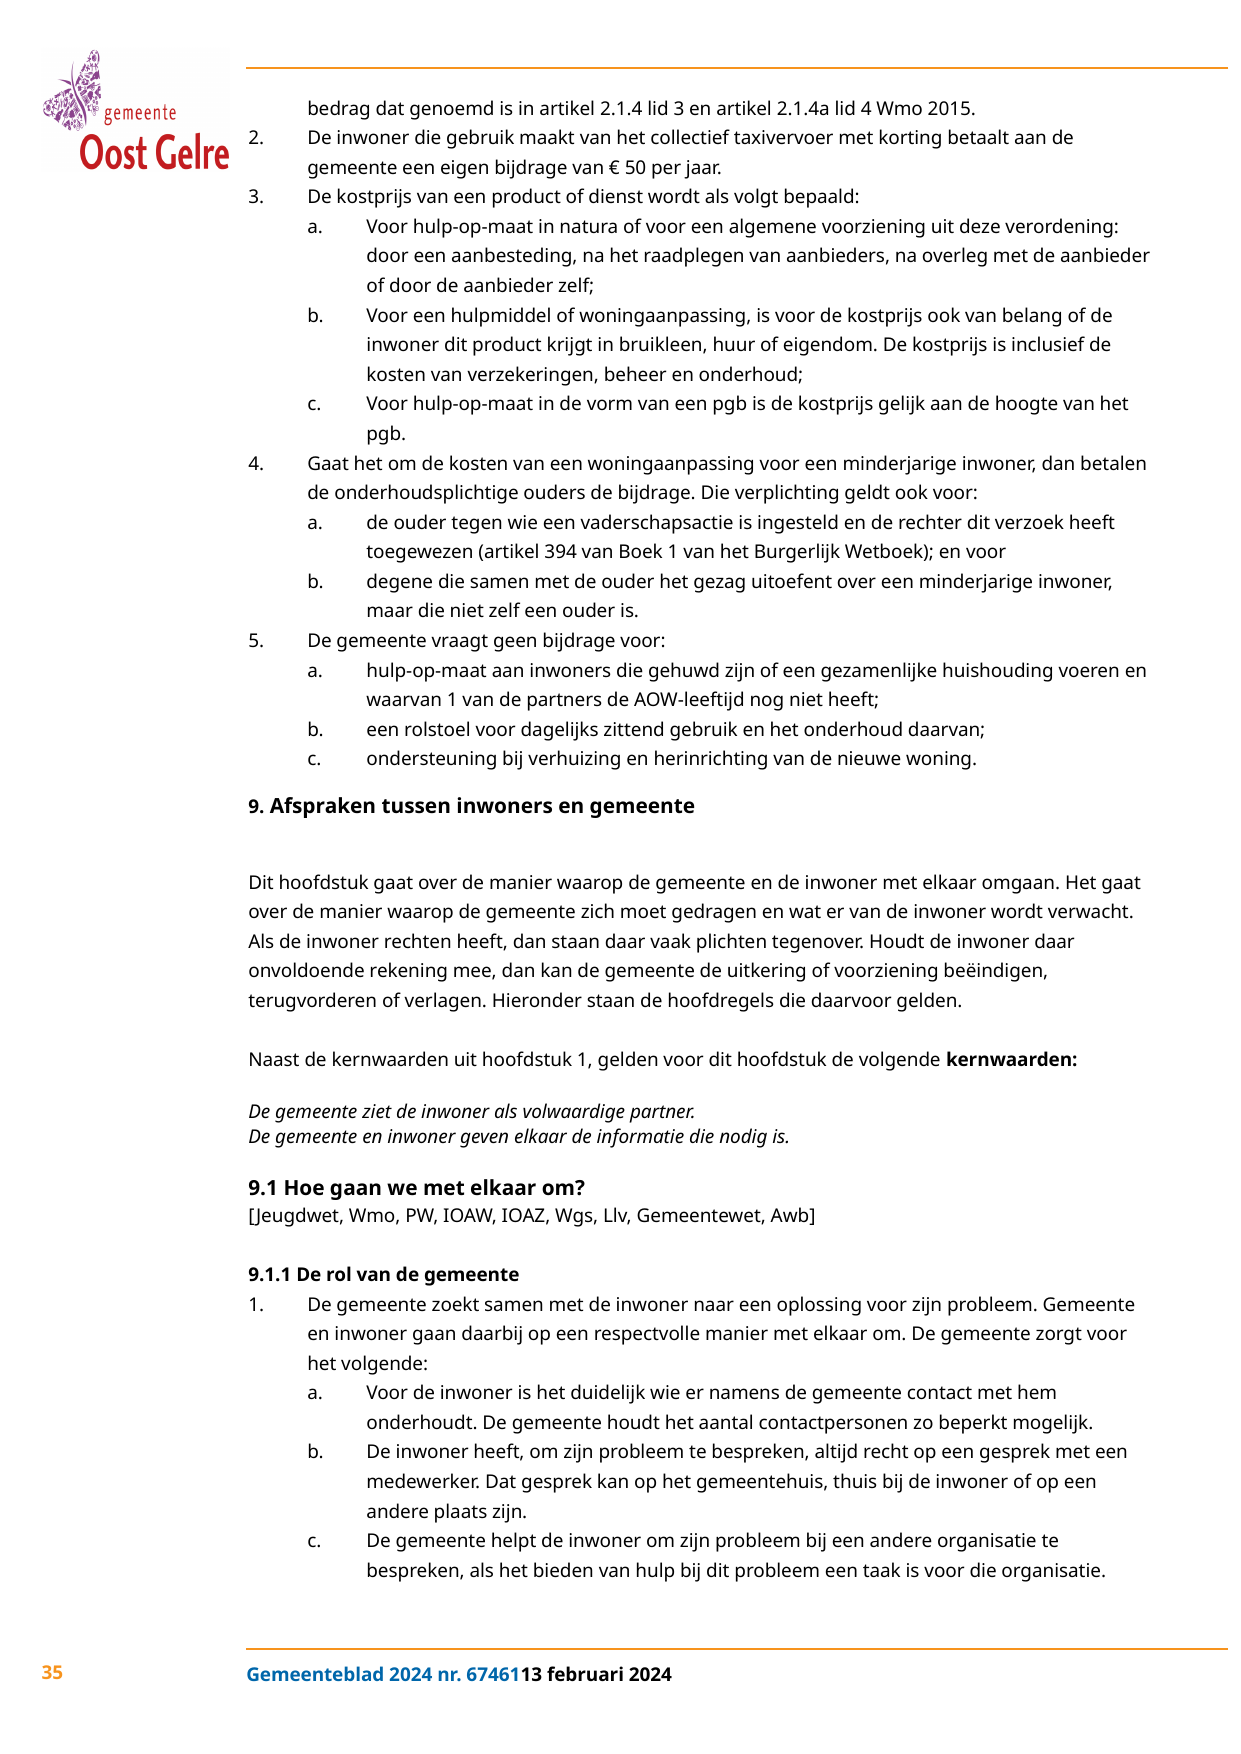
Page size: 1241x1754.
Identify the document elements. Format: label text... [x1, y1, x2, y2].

list De kostprijs van een product of dienst wordt als volgt bepaald: [248, 183, 1152, 209]
list de ouder tegen wie een vaderschapsactie is ingesteld en de rechter dit verzoek heeft toegewezen (artikel 394 van Boek 1 van het Burgerlijk Wetboek); en voor [307, 509, 1152, 564]
text Dit hoofdstuk gaat over de manier waarop de gemeente en de inwoner met elkaar omgaan. Het gaat over de manier waarop de gemeente zich moet gedragen en wat er van de inwoner wordt verwacht. Als de inwoner rechten heeft, dan staan daar vaak plichten tegenover. Houdt de inwoner daar onvoldoende rekening mee, dan kan de gemeente de uitkering of voorziening beëindigen, terugvorderen of verlagen. Hieronder staan de hoofdregels die daarvoor gelden. [248, 869, 1152, 1013]
list bedrag dat genoemd is in artikel 2.1.4 lid 3 en artikel 2.1.4a lid 4 Wmo 2015. [248, 95, 1152, 121]
text 9. Afspraken tussen inwoners en gemeente [248, 791, 1152, 820]
list De gemeente zoekt samen met de inwoner naar een oplossing voor zijn probleem. Gemeente en inwoner gaan daarbij op een respectvolle manier met elkaar om. De gemeente zorgt voor het volgende: [248, 1291, 1152, 1376]
table_cell De gemeente ziet de inwoner als volwaardige partner. [248, 1098, 1152, 1124]
list Voor hulp-op-maat in de vorm van een pgb is de kostprijs gelijk aan de hoogte van het pgb. [307, 391, 1152, 446]
picture [41, 47, 231, 172]
list Voor hulp-op-maat in natura of voor een algemene voorziening uit deze verordening: door een aanbesteding, na het raadplegen van aanbieders, na overleg met de aanbieder of door de aanbieder zelf; [307, 213, 1152, 298]
list Voor een hulpmiddel of woningaanpassing, is voor de kostprijs ook van belang of de inwoner dit product krijgt in bruikleen, huur of eigendom. De kostprijs is inclusief de kosten van verzekeringen, beheer en onderhoud; [307, 302, 1152, 387]
list Gaat het om de kosten van een woningaanpassing voor een minderjarige inwoner, dan betalen de onderhoudsplichtige ouders de bijdrage. Die verplichting geldt ook voor: [248, 450, 1152, 505]
list hulp-op-maat aan inwoners die gehuwd zijn of een gezamenlijke huishouding voeren en waarvan 1 van de partners de AOW-leeftijd nog niet heeft; [307, 657, 1152, 712]
list degene die samen met de ouder het gezag uitoefent over een minderjarige inwoner, maar die niet zelf een ouder is. [307, 568, 1152, 623]
list De gemeente vraagt geen bijdrage voor: [248, 627, 1152, 653]
table_cell De gemeente en inwoner geven elkaar de informatie die nodig is. [248, 1124, 1152, 1149]
list een rolstoel voor dagelijks zittend gebruik en het onderhoud daarvan; [307, 716, 1152, 742]
table_cell [248, 1072, 1152, 1098]
list ondersteuning bij verhuizing en herinrichting van de nieuwe woning. [307, 746, 1152, 771]
text 9.1.1 De rol van de gemeente [248, 1261, 1152, 1287]
text 9.1 Hoe gaan we met elkaar om? [248, 1173, 1152, 1202]
list Voor de inwoner is het duidelijk wie er namens de gemeente contact met hem onderhoudt. De gemeente houdt het aantal contactpersonen zo beperkt mogelijk. [307, 1379, 1152, 1435]
list De gemeente helpt de inwoner om zijn probleem bij een andere organisatie te bespreken, als het bieden van hulp bij dit probleem een taak is voor die organisatie. [307, 1527, 1152, 1583]
text [Jeugdwet, Wmo, PW, IOAW, IOAZ, Wgs, Llv, Gemeentewet, Awb] [248, 1202, 1152, 1228]
table_header Naast de kernwaarden uit hoofdstuk 1, gelden voor dit hoofdstuk de volgende kernwaarden: [248, 1047, 1152, 1072]
list De inwoner die gebruik maakt van het collectief taxivervoer met korting betaalt aan de gemeente een eigen bijdrage van € 50 per jaar. [248, 124, 1152, 180]
list De inwoner heeft, om zijn probleem te bespreken, altijd recht op een gesprek met een medewerker. Dat gesprek kan op het gemeentehuis, thuis bij de inwoner of op een andere plaats zijn. [307, 1439, 1152, 1523]
